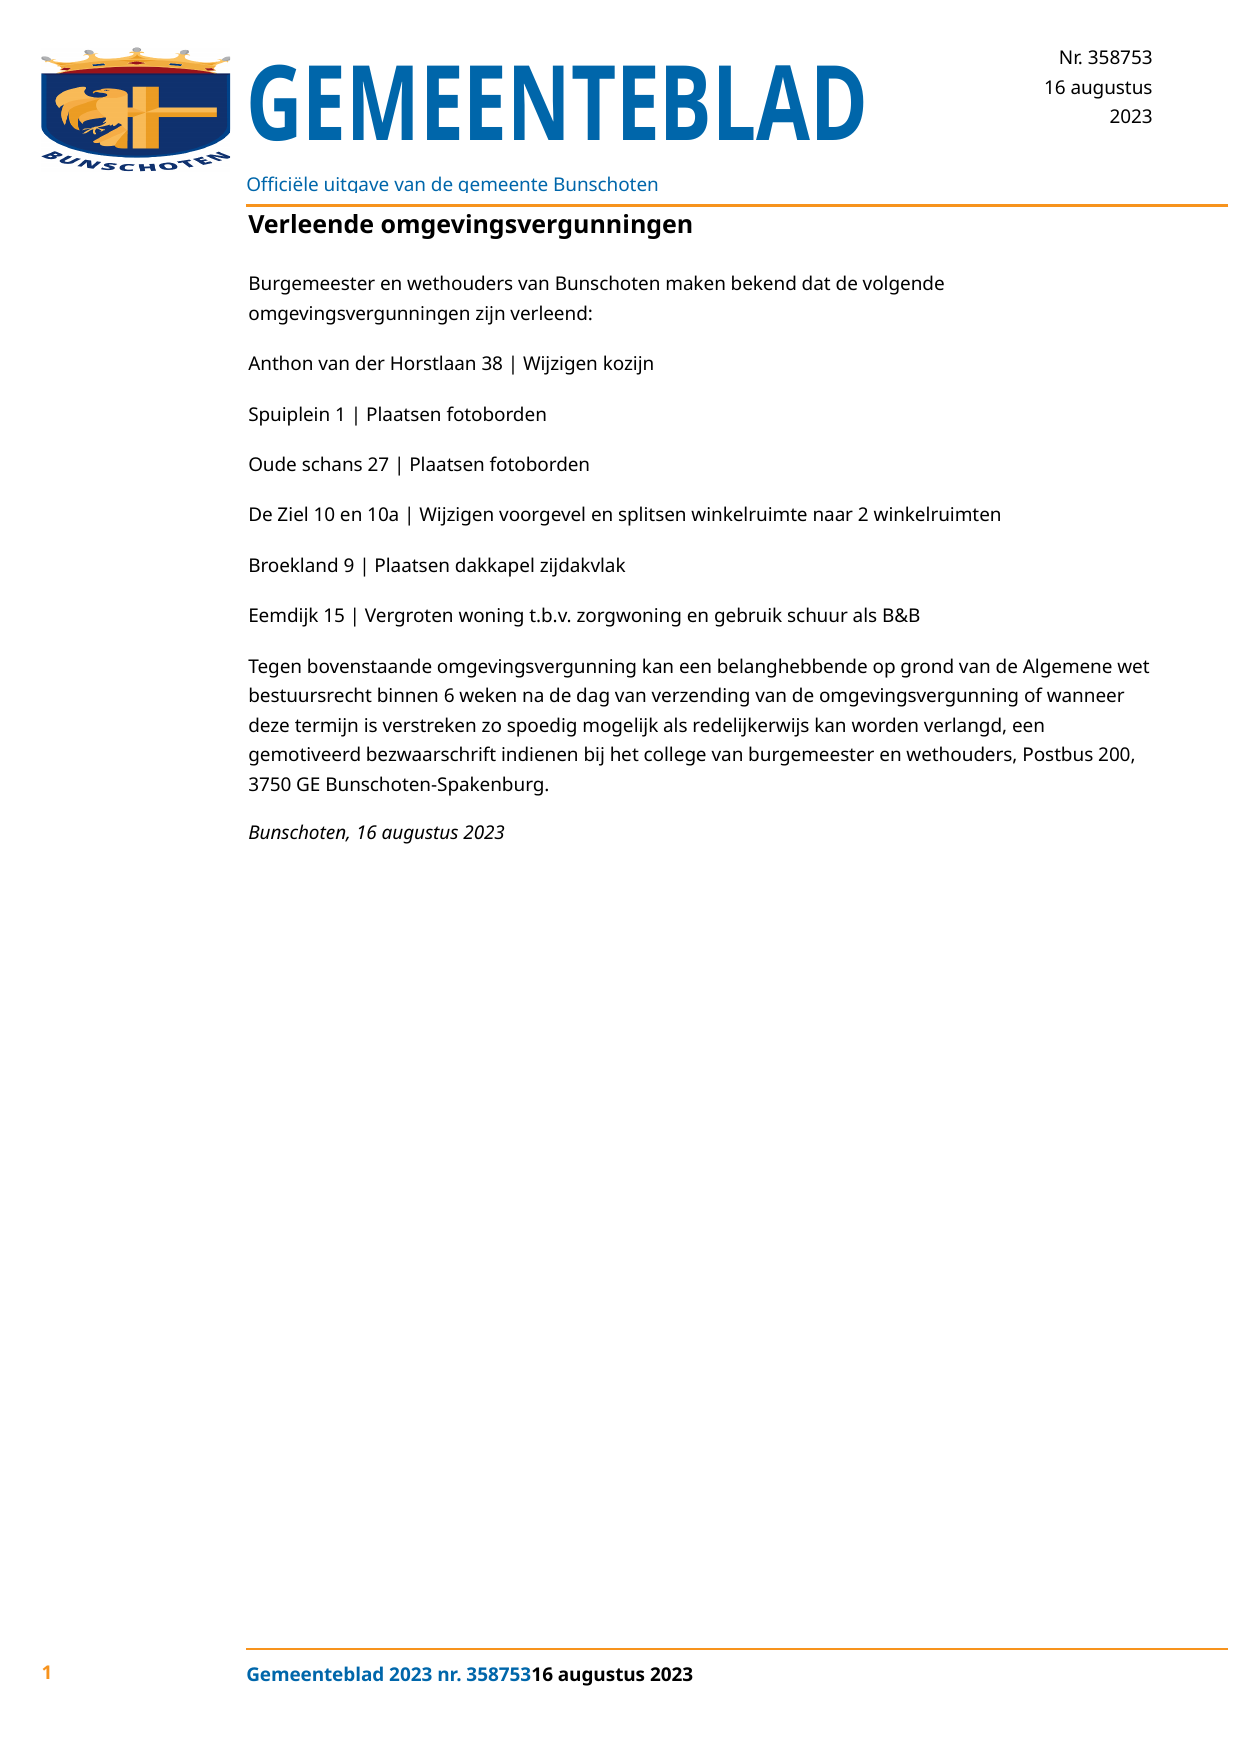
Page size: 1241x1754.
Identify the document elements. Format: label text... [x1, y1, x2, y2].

text Tegen bovenstaande omgevingsvergunning kan een belanghebbende op grond van de Algemene wet bestuursrecht binnen 6 weken na de dag van verzending van de omgevingsvergunning of wanneer deze termijn is verstreken zo spoedig mogelijk als redelijkerwijs kan worden verlangd, een gemotiveerd bezwaarschrift indienen bij het college van burgemeester en wethouders, Postbus 200, 3750 GE Bunschoten-Spakenburg. [248, 653, 1152, 797]
text Oude schans 27 | Plaatsen fotoborden [248, 451, 1152, 477]
text Spuiplein 1 | Plaatsen fotoborden [248, 401, 1152, 426]
text Bunschoten, 16 augustus 2023 [248, 819, 1152, 845]
text Broekland 9 | Plaatsen dakkapel zijdakvlak [248, 552, 1152, 578]
text Eemdijk 15 | Vergroten woning t.b.v. zorgwoning en gebruik schuur als B&B [248, 602, 1152, 628]
text Verleende omgevingsvergunningen [248, 207, 1152, 241]
text Anthon van der Horstlaan 38 | Wijzigen kozijn [248, 350, 1152, 376]
picture [41, 47, 231, 172]
text Burgemeester en wethouders van Bunschoten maken bekend dat de volgende omgevingsvergunningen zijn verleend: [248, 270, 1152, 326]
text De Ziel 10 en 10a | Wijzigen voorgevel en splitsen winkelruimte naar 2 winkelruimten [248, 502, 1152, 527]
